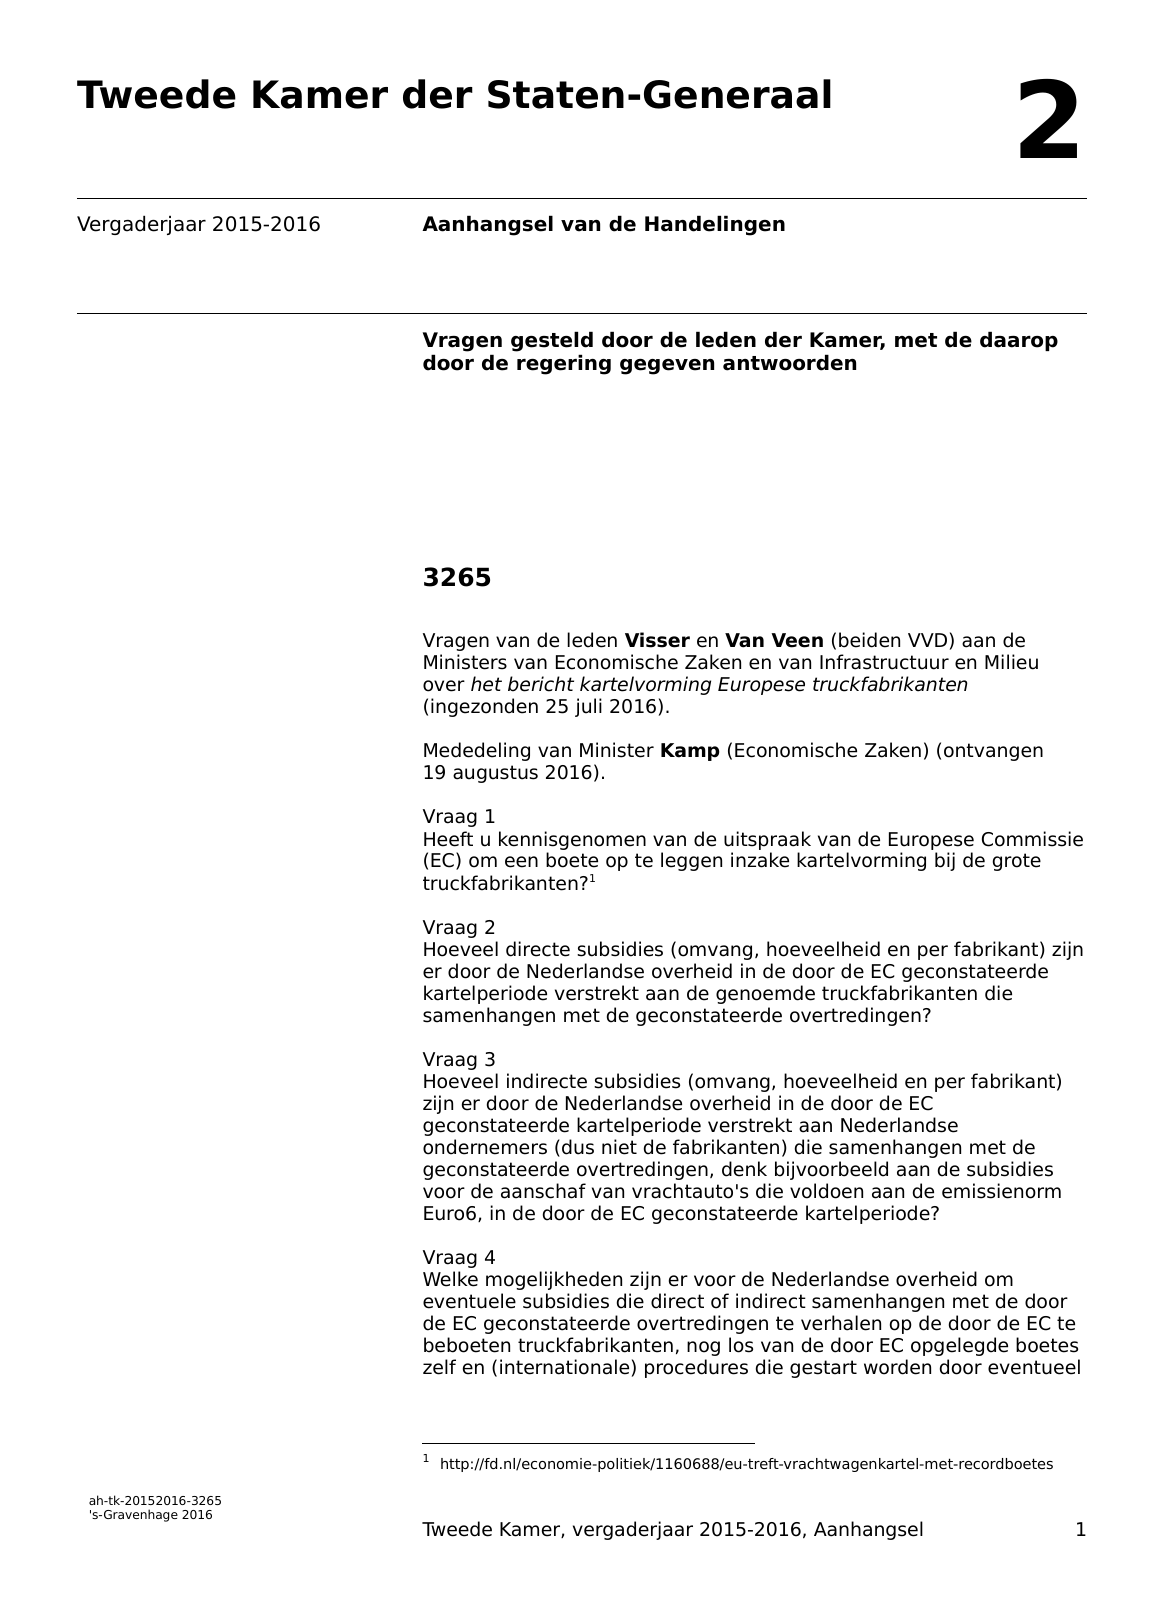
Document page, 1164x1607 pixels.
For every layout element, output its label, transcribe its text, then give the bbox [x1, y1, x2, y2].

text 3265 [422, 563, 1087, 592]
text Vraag 1 [422, 806, 1087, 828]
table_cell Aanhangsel van de Handelingen [422, 199, 1087, 313]
table_cell [77, 314, 422, 375]
table_header 2 [886, 59, 1087, 198]
text Vraag 3 [422, 1049, 1087, 1071]
table_cell Vergaderjaar 2015-2016 [77, 199, 422, 313]
text Mededeling van Minister Kamp (Economische Zaken) (ontvangen 19 augustus 2016). [422, 740, 1087, 784]
text ah-tk-20152016-3265 [88, 1494, 323, 1508]
text Vragen van de leden Visser en Van Veen (beiden VVD) aan de Ministers van Economische Zaken en van Infrastructuur en Milieu over het bericht kartelvorming Europese truckfabrikanten (ingezonden 25 juli 2016). [422, 630, 1087, 718]
text Hoeveel directe subsidies (omvang, hoeveelheid en per fabrikant) zijn er door de Nederlandse overheid in de door de EC geconstateerde kartelperiode verstrekt aan de genoemde truckfabrikanten die samenhangen met de geconstateerde overtredingen? [422, 938, 1087, 1026]
text Welke mogelijkheden zijn er voor de Nederlandse overheid om eventuele subsidies die direct of indirect samenhangen met de door de EC geconstateerde overtredingen te verhalen op de door de EC te beboeten truckfabrikanten, nog los van de door EC opgelegde boetes zelf en (internationale) procedures die gestart worden door eventueel [422, 1269, 1087, 1378]
table_cell Vragen gesteld door de leden der Kamer, met de daarop door de regering gegeven antwoorden [422, 314, 1087, 375]
text Vraag 2 [422, 917, 1087, 938]
text Vraag 4 [422, 1247, 1087, 1269]
text http://fd.nl/economie-politiek/1160688/eu-treft-vrachtwagenkartel-met-recordboetes [422, 1452, 1087, 1474]
text Hoeveel indirecte subsidies (omvang, hoeveelheid en per fabrikant) zijn er door de Nederlandse overheid in de door de EC geconstateerde kartelperiode verstrekt aan Nederlandse ondernemers (dus niet de fabrikanten) die samenhangen met de geconstateerde overtredingen, denk bijvoorbeeld aan de subsidies voor de aanschaf van vrachtauto's die voldoen aan de emissienorm Euro6, in de door de EC geconstateerde kartelperiode? [422, 1071, 1087, 1224]
text 's-Gravenhage 2016 [88, 1508, 323, 1522]
text Heeft u kennisgenomen van de uitspraak van de Europese Commissie (EC) om een boete op te leggen inzake kartelvorming bij de grote truckfabrikanten? [422, 828, 1087, 894]
table_header Tweede Kamer der Staten-Generaal [77, 59, 886, 198]
